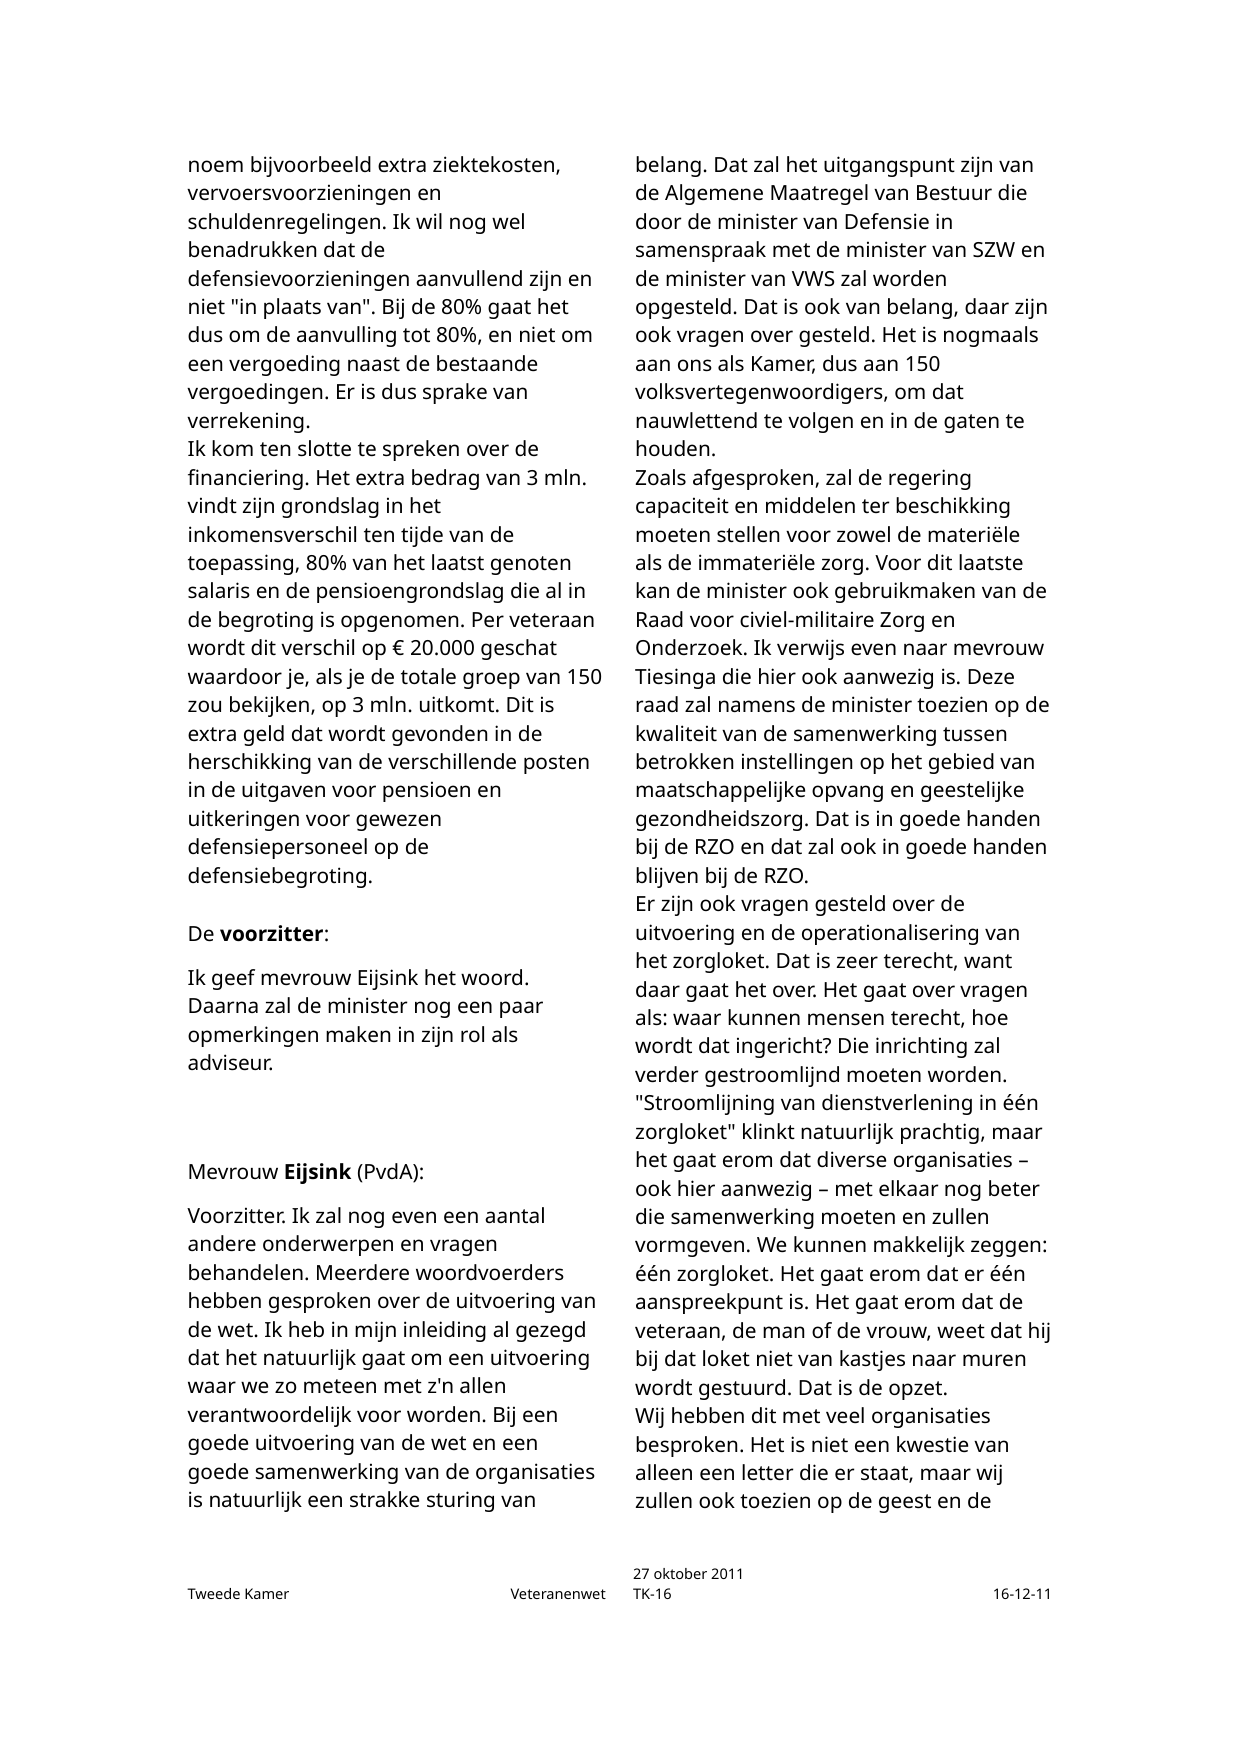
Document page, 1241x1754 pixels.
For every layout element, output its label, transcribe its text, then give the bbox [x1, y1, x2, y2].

text Voorzitter. Ik zal nog even een aantal andere onderwerpen en vragen behandelen. Meerdere woordvoerders hebben gesproken over de uitvoering van de wet. Ik heb in mijn inleiding al gezegd dat het natuurlijk gaat om een uitvoering waar we zo meteen met z'n allen verantwoordelijk voor worden. Bij een goede uitvoering van de wet en een goede samenwerking van de organisaties is natuurlijk een strakke sturing van [187, 1201, 605, 1514]
text Er zijn ook vragen gesteld over de uitvoering en de operationalisering van het zorgloket. Dat is zeer terecht, want daar gaat het over. Het gaat over vragen als: waar kunnen mensen terecht, hoe wordt dat ingericht? Die inrichting zal verder gestroomlijnd moeten worden. "Stroomlijning van dienstverlening in één zorgloket" klinkt natuurlijk prachtig, maar het gaat erom dat diverse organisaties – ook hier aanwezig – met elkaar nog beter die samenwerking moeten en zullen vormgeven. We kunnen makkelijk zeggen: één zorgloket. Het gaat erom dat er één aanspreekpunt is. Het gaat erom dat de veteraan, de man of de vrouw, weet dat hij bij dat loket niet van kastjes naar muren wordt gestuurd. Dat is de opzet. [635, 889, 1053, 1401]
text Ik geef mevrouw Eijsink het woord. Daarna zal de minister nog een paar opmerkingen maken in zijn rol als adviseur. [187, 963, 605, 1077]
text Wij hebben dit met veel organisaties besproken. Het is niet een kwestie van alleen een letter die er staat, maar wij zullen ook toezien op de geest en de [635, 1401, 1053, 1515]
text De voorzitter: [187, 919, 605, 948]
text belang. Dat zal het uitgangspunt zijn van de Algemene Maatregel van Bestuur die door de minister van Defensie in samenspraak met de minister van SZW en de minister van VWS zal worden opgesteld. Dat is ook van belang, daar zijn ook vragen over gesteld. Het is nogmaals aan ons als Kamer, dus aan 150 volksvertegenwoordigers, om dat nauwlettend te volgen en in de gaten te houden. [635, 150, 1053, 463]
text Ik kom ten slotte te spreken over de financiering. Het extra bedrag van 3 mln. vindt zijn grondslag in het inkomensverschil ten tijde van de toepassing, 80% van het laatst genoten salaris en de pensioengrondslag die al in de begroting is opgenomen. Per veteraan wordt dit verschil op € 20.000 geschat waardoor je, als je de totale groep van 150 zou bekijken, op 3 mln. uitkomt. Dit is extra geld dat wordt gevonden in de herschikking van de verschillende posten in de uitgaven voor pensioen en uitkeringen voor gewezen defensiepersoneel op de defensiebegroting. [187, 434, 605, 889]
text Zoals afgesproken, zal de regering capaciteit en middelen ter beschikking moeten stellen voor zowel de materiële als de immateriële zorg. Voor dit laatste kan de minister ook gebruikmaken van de Raad voor civiel-militaire Zorg en Onderzoek. Ik verwijs even naar mevrouw Tiesinga die hier ook aanwezig is. Deze raad zal namens de minister toezien op de kwaliteit van de samenwerking tussen betrokken instellingen op het gebied van maatschappelijke opvang en geestelijke gezondheidszorg. Dat is in goede handen bij de RZO en dat zal ook in goede handen blijven bij de RZO. [635, 463, 1053, 889]
text Mevrouw Eijsink (PvdA): [187, 1157, 605, 1186]
text noem bijvoorbeeld extra ziektekosten, vervoersvoorzieningen en schuldenregelingen. Ik wil nog wel benadrukken dat de defensievoorzieningen aanvullend zijn en niet "in plaats van". Bij de 80% gaat het dus om de aanvulling tot 80%, en niet om een vergoeding naast de bestaande vergoedingen. Er is dus sprake van verrekening. [187, 150, 605, 434]
text  [187, 1107, 605, 1135]
